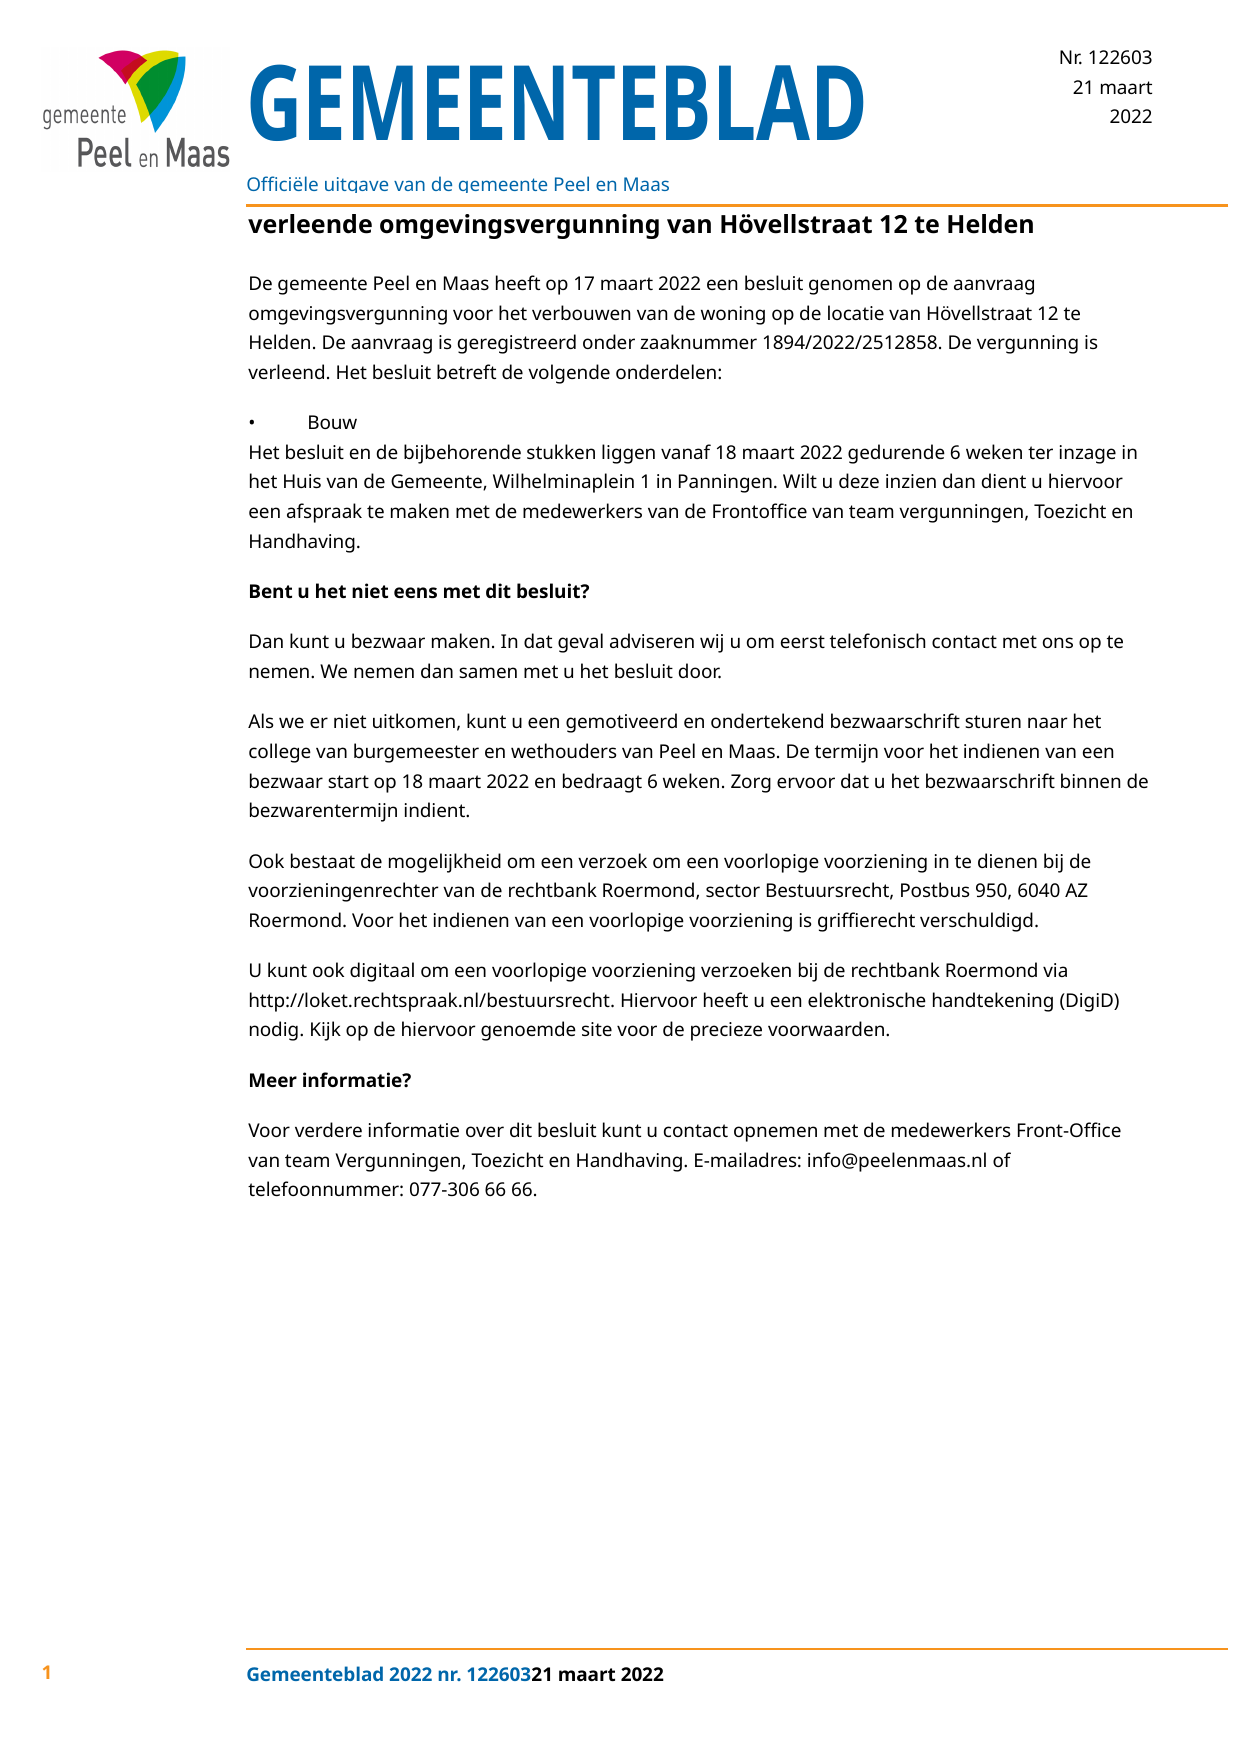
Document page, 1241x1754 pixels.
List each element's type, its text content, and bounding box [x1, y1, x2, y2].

text Ook bestaat de mogelijkheid om een verzoek om een voorlopige voorziening in te dienen bij de voorzieningenrechter van de rechtbank Roermond, sector Bestuursrecht, Postbus 950, 6040 AZ Roermond. Voor het indienen van een voorlopige voorziening is griffierecht verschuldigd. [248, 848, 1152, 933]
text Voor verdere informatie over dit besluit kunt u contact opnemen met de medewerkers Front-Office van team Vergunningen, Toezicht en Handhaving. E-mailadres: info@peelenmaas.nl of telefoonnummer: 077-306 66 66. [248, 1117, 1152, 1202]
text verleende omgevingsvergunning van Hövellstraat 12 te Helden [248, 207, 1152, 241]
text Meer informatie? [248, 1067, 1152, 1093]
text Het besluit en de bijbehorende stukken liggen vanaf 18 maart 2022 gedurende 6 weken ter inzage in het Huis van de Gemeente, Wilhelminaplein 1 in Panningen. Wilt u deze inzien dan dient u hiervoor een afspraak te maken met de medewerkers van de Frontoffice van team vergunningen, Toezicht en Handhaving. [248, 439, 1152, 553]
text U kunt ook digitaal om een voorlopige voorziening verzoeken bij de rechtbank Roermond via http://loket.rechtspraak.nl/bestuursrecht. Hiervoor heeft u een elektronische handtekening (DigiD) nodig. Kijk op de hiervoor genoemde site voor de precieze voorwaarden. [248, 957, 1152, 1042]
text Als we er niet uitkomen, kunt u een gemotiveerd en ondertekend bezwaarschrift sturen naar het college van burgemeester en wethouders van Peel en Maas. De termijn voor het indienen van een bezwaar start op 18 maart 2022 en bedraagt 6 weken. Zorg ervoor dat u het bezwaarschrift binnen de bezwarentermijn indient. [248, 709, 1152, 823]
list Bouw [248, 409, 1152, 435]
text Dan kunt u bezwaar maken. In dat geval adviseren wij u om eerst telefonisch contact met ons op te nemen. We nemen dan samen met u het besluit door. [248, 629, 1152, 684]
text De gemeente Peel en Maas heeft op 17 maart 2022 een besluit genomen op de aanvraag omgevingsvergunning voor het verbouwen van de woning op de locatie van Hövellstraat 12 te Helden. De aanvraag is geregistreerd onder zaaknummer 1894/2022/2512858. De vergunning is verleend. Het besluit betreft de volgende onderdelen: [248, 270, 1152, 385]
picture [41, 47, 231, 172]
text Bent u het niet eens met dit besluit? [248, 578, 1152, 604]
